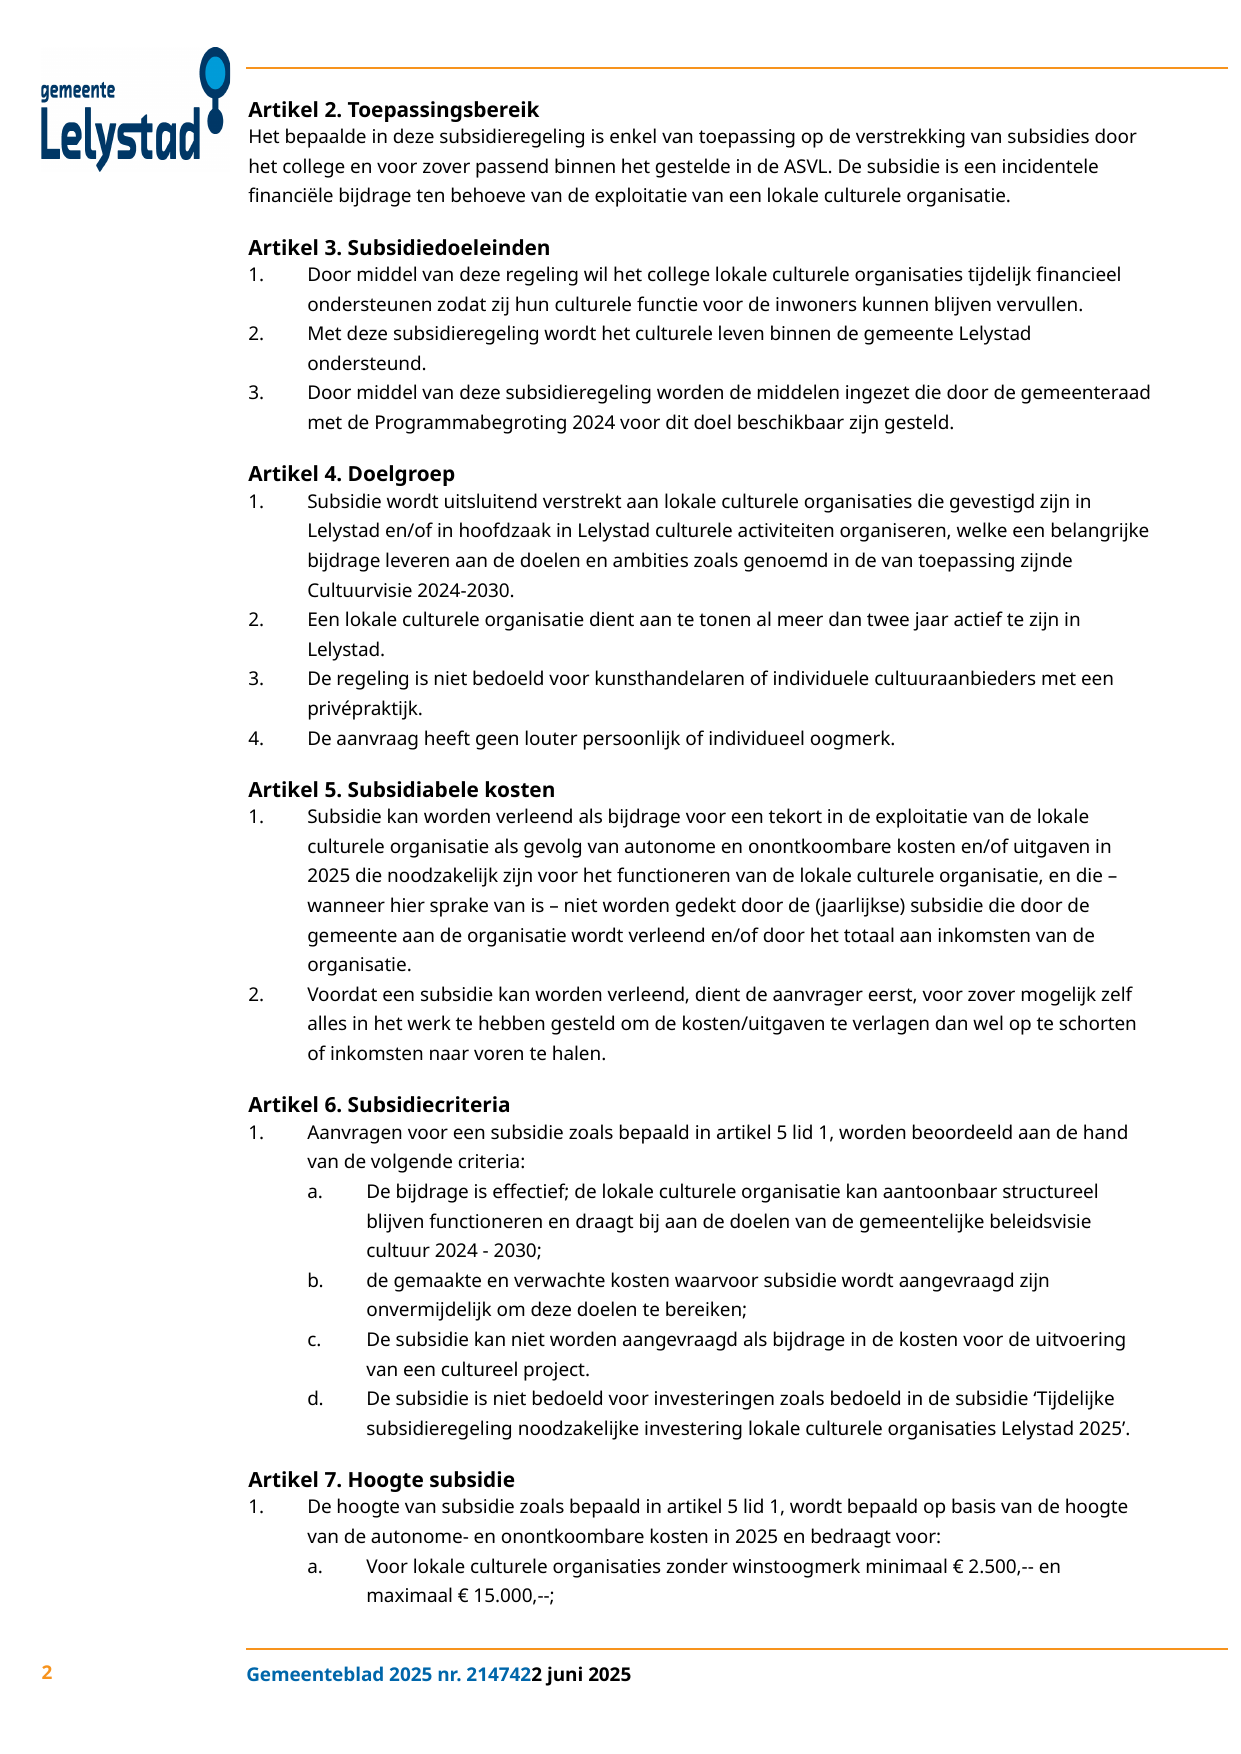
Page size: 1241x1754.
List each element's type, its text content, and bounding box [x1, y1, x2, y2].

list De subsidie is niet bedoeld voor investeringen zoals bedoeld in de subsidie ‘Tijdelijke subsidieregeling noodzakelijke investering lokale culturele organisaties Lelystad 2025’. [307, 1385, 1152, 1441]
list Door middel van deze subsidieregeling worden de middelen ingezet die door de gemeenteraad met de Programmabegroting 2024 voor dit doel beschikbaar zijn gesteld. [248, 379, 1152, 435]
list De regeling is niet bedoeld voor kunsthandelaren of individuele cultuuraanbieders met een privépraktijk. [248, 666, 1152, 721]
list Subsidie wordt uitsluitend verstrekt aan lokale culturele organisaties die gevestigd zijn in Lelystad en/of in hoofdzaak in Lelystad culturele activiteiten organiseren, welke een belangrijke bijdrage leveren aan de doelen en ambities zoals genoemd in de van toepassing zijnde Cultuurvisie 2024-2030. [248, 488, 1152, 602]
list Voor lokale culturele organisaties zonder winstoogmerk minimaal € 2.500,-- en maximaal € 15.000,--; [307, 1553, 1152, 1608]
text Artikel 6. Subsidiecriteria [248, 1091, 1152, 1119]
text Artikel 5. Subsidiabele kosten [248, 775, 1152, 803]
list Een lokale culturele organisatie dient aan te tonen al meer dan twee jaar actief te zijn in Lelystad. [248, 606, 1152, 662]
list Aanvragen voor een subsidie zoals bepaald in artikel 5 lid 1, worden beoordeeld aan de hand van de volgende criteria: [248, 1119, 1152, 1174]
list De bijdrage is effectief; de lokale culturele organisatie kan aantoonbaar structureel blijven functioneren en draagt bij aan de doelen van de gemeentelijke beleidsvisie cultuur 2024 - 2030; [307, 1178, 1152, 1263]
list de gemaakte en verwachte kosten waarvoor subsidie wordt aangevraagd zijn onvermijdelijk om deze doelen te bereiken; [307, 1267, 1152, 1322]
list Subsidie kan worden verleend als bijdrage voor een tekort in de exploitatie van de lokale culturele organisatie als gevolg van autonome en onontkoombare kosten en/of uitgaven in 2025 die noodzakelijk zijn voor het functioneren van de lokale culturele organisatie, en die – wanneer hier sprake van is – niet worden gedekt door de (jaarlijkse) subsidie die door de gemeente aan de organisatie wordt verleend en/of door het totaal aan inkomsten van de organisatie. [248, 803, 1152, 977]
text Artikel 3. Subsidiedoeleinden [248, 233, 1152, 261]
picture [41, 47, 231, 172]
list De aanvraag heeft geen louter persoonlijk of individueel oogmerk. [248, 725, 1152, 750]
list Met deze subsidieregeling wordt het culturele leven binnen de gemeente Lelystad ondersteund. [248, 320, 1152, 376]
text Artikel 2. Toepassingsbereik [248, 95, 1152, 123]
text Artikel 7. Hoogte subsidie [248, 1465, 1152, 1494]
list Voordat een subsidie kan worden verleend, dient de aanvrager eerst, voor zover mogelijk zelf alles in het werk te hebben gesteld om de kosten/uitgaven te verlagen dan wel op te schorten of inkomsten naar voren te halen. [248, 981, 1152, 1066]
list Door middel van deze regeling wil het college lokale culturele organisaties tijdelijk financieel ondersteunen zodat zij hun culturele functie voor de inwoners kunnen blijven vervullen. [248, 261, 1152, 317]
text Het bepaalde in deze subsidieregeling is enkel van toepassing op de verstrekking van subsidies door het college en voor zover passend binnen het gestelde in de ASVL. De subsidie is een incidentele financiële bijdrage ten behoeve van de exploitatie van een lokale culturele organisatie. [248, 123, 1152, 208]
list De subsidie kan niet worden aangevraagd als bijdrage in de kosten voor de uitvoering van een cultureel project. [307, 1326, 1152, 1381]
list De hoogte van subsidie zoals bepaald in artikel 5 lid 1, wordt bepaald op basis van de hoogte van de autonome- en onontkoombare kosten in 2025 en bedraagt voor: [248, 1494, 1152, 1549]
text Artikel 4. Doelgroep [248, 459, 1152, 488]
